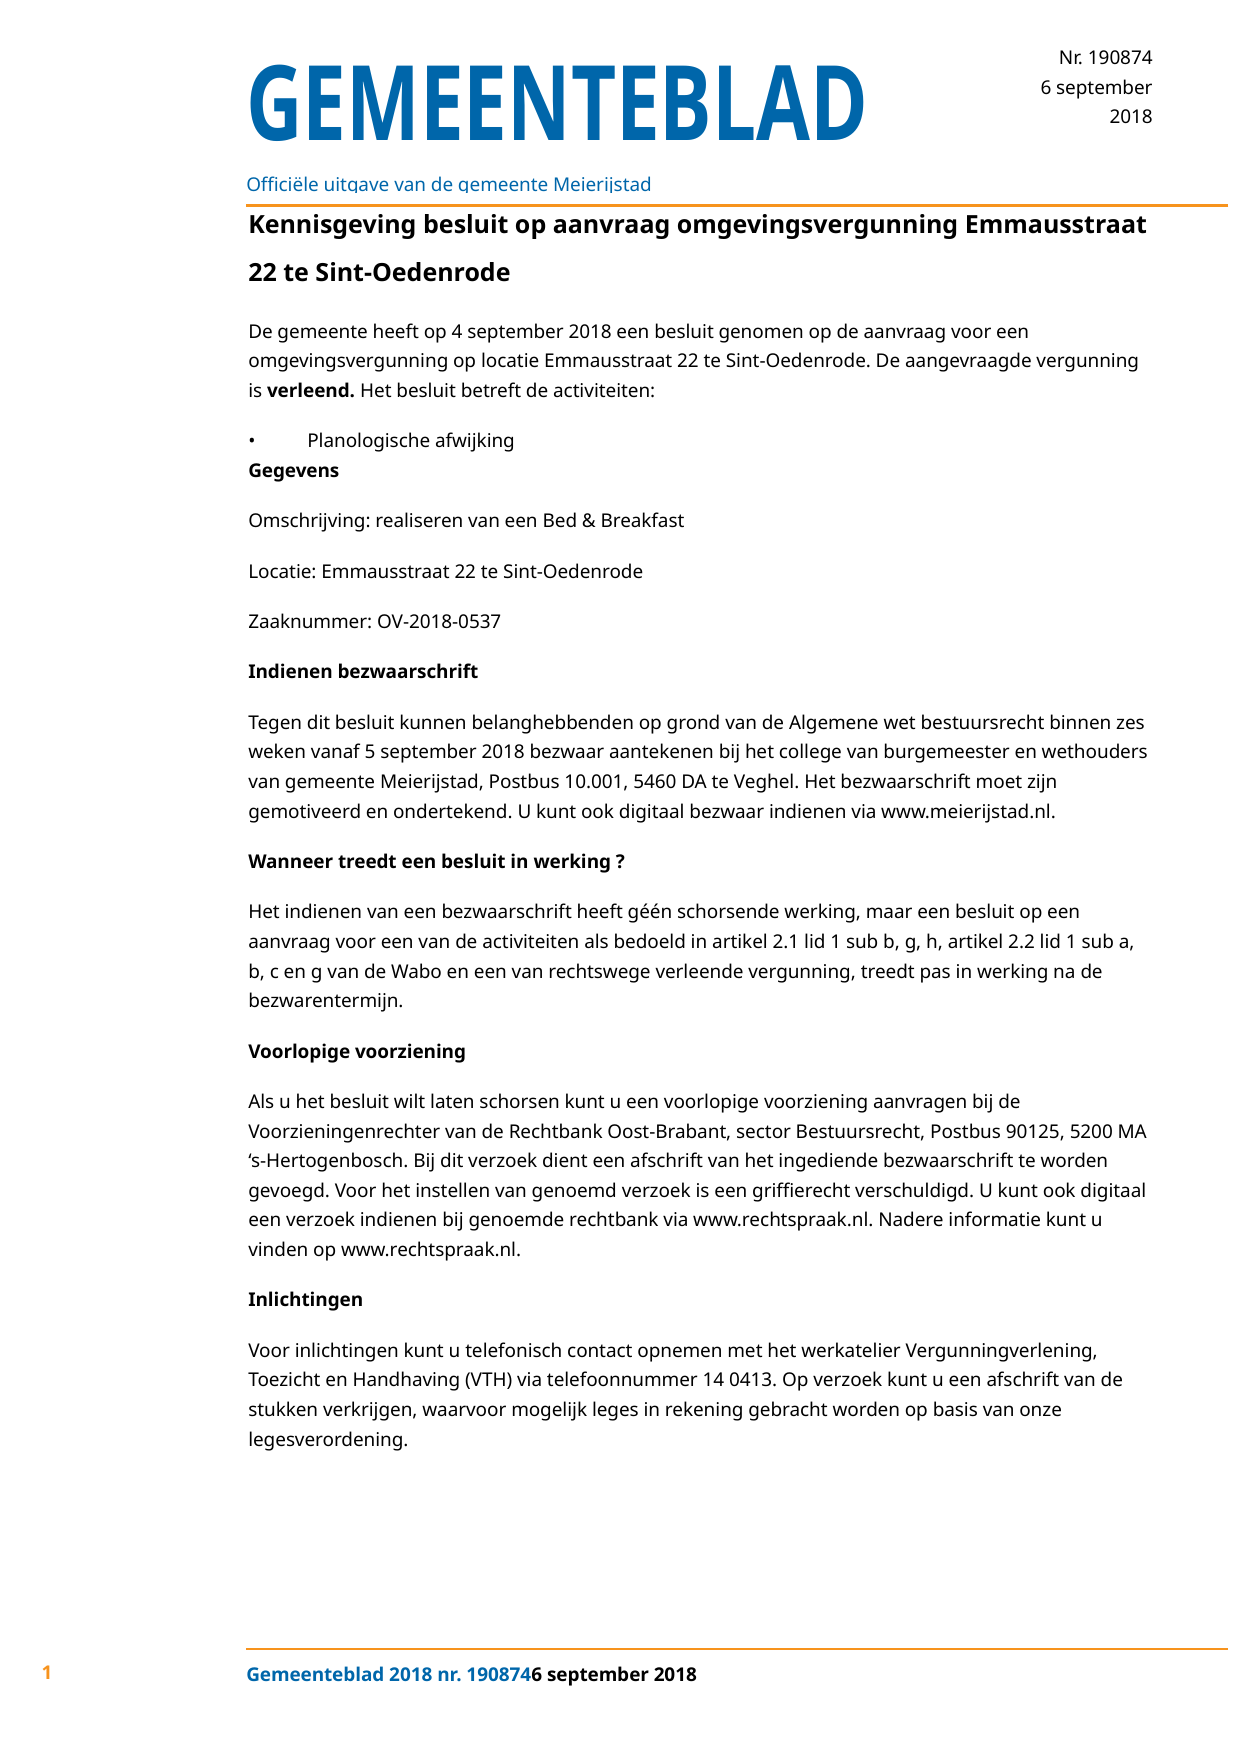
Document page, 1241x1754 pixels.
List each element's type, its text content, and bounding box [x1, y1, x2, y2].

text Het indienen van een bezwaarschrift heeft géén schorsende werking, maar een besluit op een aanvraag voor een van de activiteiten als bedoeld in artikel 2.1 lid 1 sub b, g, h, artikel 2.2 lid 1 sub a, b, c en g van de Wabo en een van rechtswege verleende vergunning, treedt pas in werking na de bezwarentermijn. [248, 899, 1152, 1013]
text De gemeente heeft op 4 september 2018 een besluit genomen op de aanvraag voor een omgevingsvergunning op locatie Emmausstraat 22 te Sint-Oedenrode. De aangevraagde vergunning is verleend. Het besluit betreft de activiteiten: [248, 318, 1152, 403]
text Tegen dit besluit kunnen belanghebbenden op grond van de Algemene wet bestuursrecht binnen zes weken vanaf 5 september 2018 bezwaar aantekenen bij het college van burgemeester en wethouders van gemeente Meierijstad, Postbus 10.001, 5460 DA te Veghel. Het bezwaarschrift moet zijn gemotiveerd en ondertekend. U kunt ook digitaal bezwaar indienen via www.meierijstad.nl. [248, 709, 1152, 824]
text Locatie: Emmausstraat 22 te Sint-Oedenrode [248, 558, 1152, 584]
text Voor inlichtingen kunt u telefonisch contact opnemen met het werkatelier Vergunningverlening, Toezicht en Handhaving (VTH) via telefoonnummer 14 0413. Op verzoek kunt u een afschrift van de stukken verkrijgen, waarvoor mogelijk leges in rekening gebracht worden op basis van onze legesverordening. [248, 1337, 1152, 1452]
text Gegevens [248, 457, 1152, 483]
text Omschrijving: realiseren van een Bed & Breakfast [248, 507, 1152, 533]
text Wanneer treedt een besluit in werking ? [248, 848, 1152, 874]
text Kennisgeving besluit op aanvraag omgevingsvergunning Emmausstraat 22 te Sint-Oedenrode [248, 207, 1152, 288]
text Voorlopige voorziening [248, 1038, 1152, 1064]
list Planologische afwijking [248, 427, 1152, 453]
text Indienen bezwaarschrift [248, 659, 1152, 684]
picture [41, 47, 231, 172]
text Als u het besluit wilt laten schorsen kunt u een voorlopige voorziening aanvragen bij de Voorzieningenrechter van de Rechtbank Oost-Brabant, sector Bestuursrecht, Postbus 90125, 5200 MA ‘s-Hertogenbosch. Bij dit verzoek dient een afschrift van het ingediende bezwaarschrift te worden gevoegd. Voor het instellen van genoemd verzoek is een griffierecht verschuldigd. U kunt ook digitaal een verzoek indienen bij genoemde rechtbank via www.rechtspraak.nl. Nadere informatie kunt u vinden op www.rechtspraak.nl. [248, 1088, 1152, 1262]
text Zaaknummer: OV-2018-0537 [248, 608, 1152, 634]
text Inlichtingen [248, 1287, 1152, 1312]
